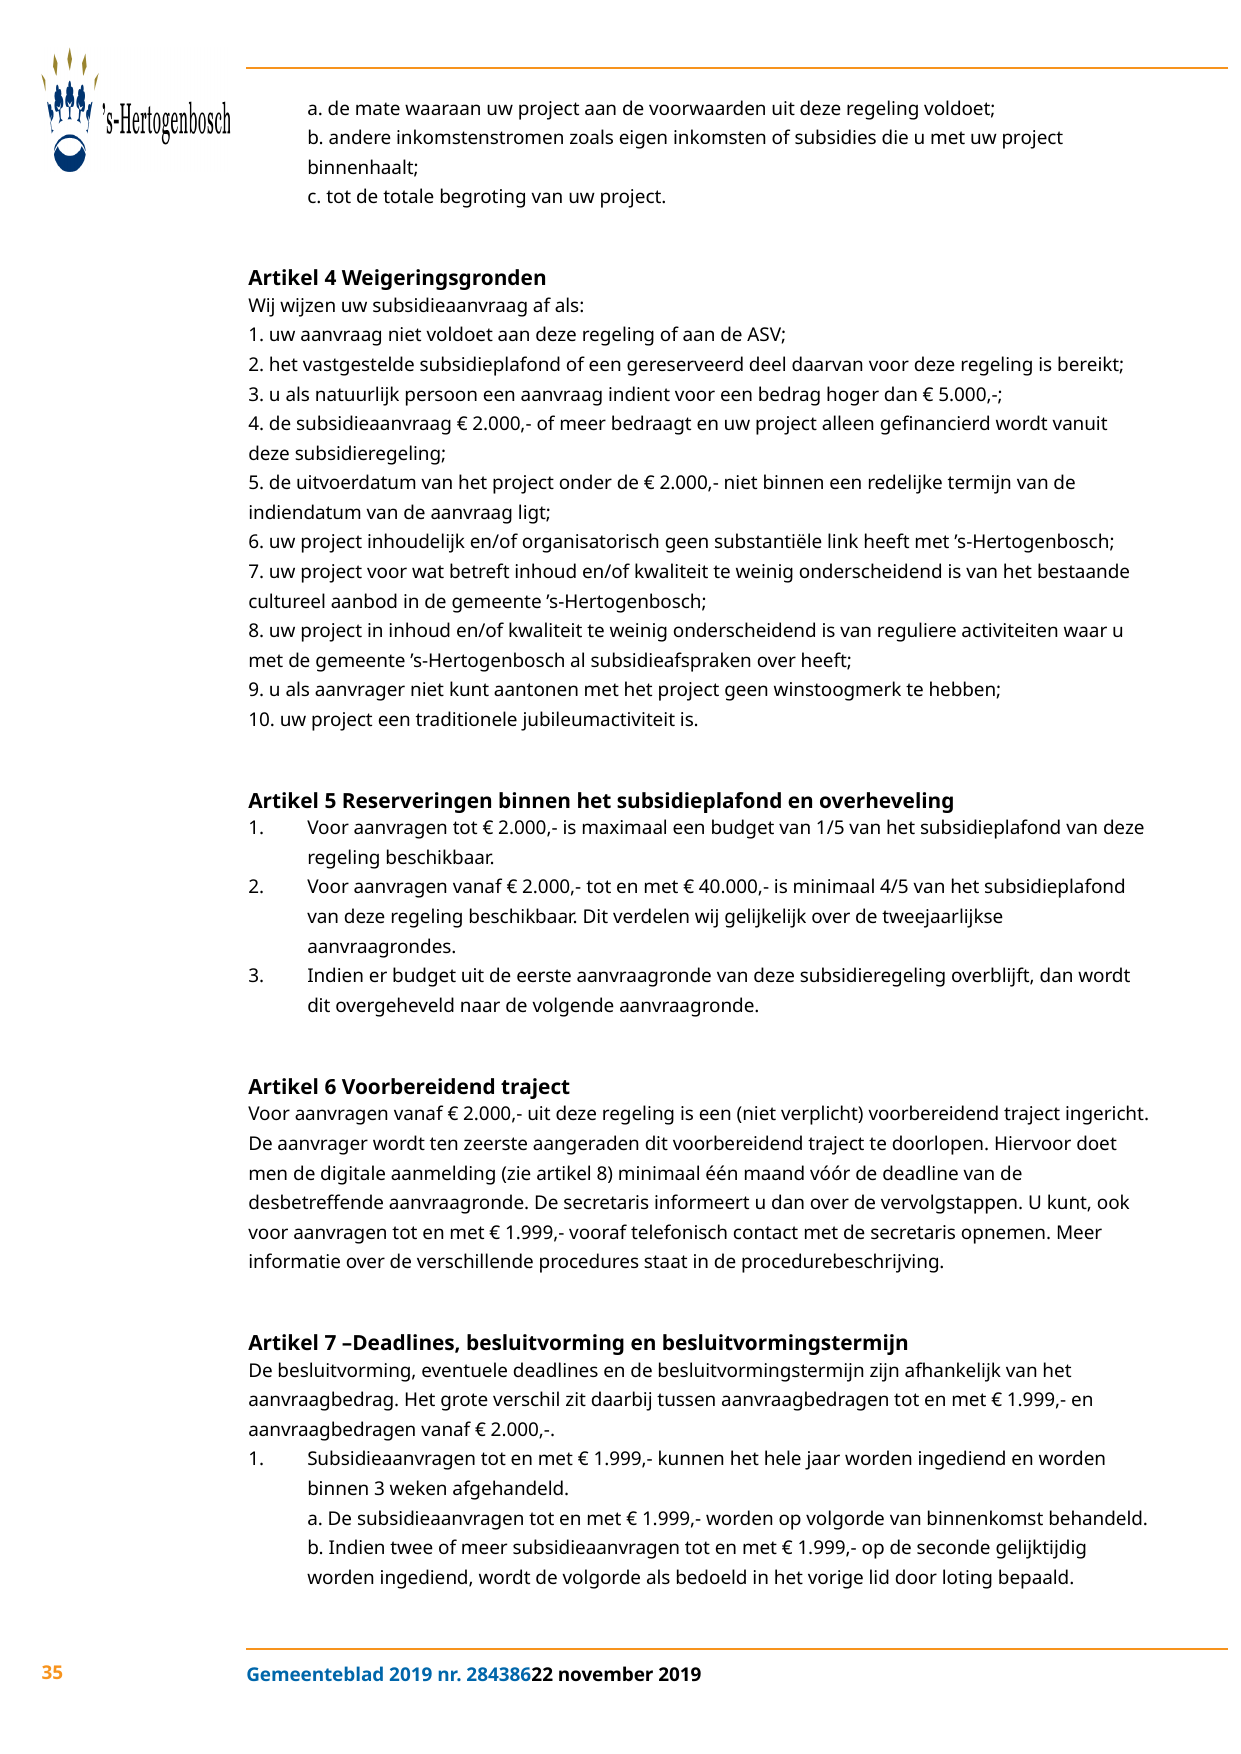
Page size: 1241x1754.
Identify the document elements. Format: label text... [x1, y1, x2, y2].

text Artikel 7 –Deadlines, besluitvorming en besluitvormingstermijn [248, 1328, 1152, 1357]
text Wij wijzen uw subsidieaanvraag af als: [248, 292, 1152, 318]
text Artikel 4 Weigeringsgronden [248, 263, 1152, 292]
list c. tot de totale begroting van uw project. [248, 183, 1152, 209]
list b. andere inkomstenstromen zoals eigen inkomsten of subsidies die u met uw project binnenhaalt; [248, 124, 1152, 180]
text Voor aanvragen vanaf € 2.000,- uit deze regeling is een (niet verplicht) voorbereidend traject ingericht. De aanvrager wordt ten zeerste aangeraden dit voorbereidend traject te doorlopen. Hiervoor doet men de digitale aanmelding (zie artikel 8) minimaal één maand vóór de deadline van de desbetreffende aanvraagronde. De secretaris informeert u dan over de vervolgstappen. U kunt, ook voor aanvragen tot en met € 1.999,- vooraf telefonisch contact met de secretaris opnemen. Meer informatie over de verschillende procedures staat in de procedurebeschrijving. [248, 1101, 1152, 1274]
list a. De subsidieaanvragen tot en met € 1.999,- worden op volgorde van binnenkomst behandeld. [248, 1505, 1152, 1531]
text 3. u als natuurlijk persoon een aanvraag indient voor een bedrag hoger dan € 5.000,-; [248, 381, 1152, 406]
text 9. u als aanvrager niet kunt aantonen met het project geen winstoogmerk te hebben; [248, 677, 1152, 702]
text Artikel 5 Reserveringen binnen het subsidieplafond en overheveling [248, 786, 1152, 814]
text 2. het vastgestelde subsidieplafond of een gereserveerd deel daarvan voor deze regeling is bereikt; [248, 351, 1152, 377]
text 1. uw aanvraag niet voldoet aan deze regeling of aan de ASV; [248, 322, 1152, 347]
text 8. uw project in inhoud en/of kwaliteit te weinig onderscheidend is van reguliere activiteiten waar u met de gemeente ’s-Hertogenbosch al subsidieafspraken over heeft; [248, 617, 1152, 673]
list a. de mate waaraan uw project aan de voorwaarden uit deze regeling voldoet; [248, 95, 1152, 121]
list Voor aanvragen tot € 2.000,- is maximaal een budget van 1/5 van het subsidieplafond van deze regeling beschikbaar. [248, 814, 1152, 870]
text De besluitvorming, eventuele deadlines en de besluitvormingstermijn zijn afhankelijk van het aanvraagbedrag. Het grote verschil zit daarbij tussen aanvraagbedragen tot en met € 1.999,- en aanvraagbedragen vanaf € 2.000,-. [248, 1357, 1152, 1442]
picture [41, 47, 231, 172]
list Voor aanvragen vanaf € 2.000,- tot en met € 40.000,- is minimaal 4/5 van het subsidieplafond van deze regeling beschikbaar. Dit verdelen wij gelijkelijk over de tweejaarlijkse aanvraagrondes. [248, 874, 1152, 959]
text 4. de subsidieaanvraag € 2.000,- of meer bedraagt en uw project alleen gefinancierd wordt vanuit deze subsidieregeling; [248, 410, 1152, 466]
text Artikel 6 Voorbereidend traject [248, 1072, 1152, 1101]
text 6. uw project inhoudelijk en/of organisatorisch geen substantiële link heeft met ’s-Hertogenbosch; [248, 529, 1152, 554]
text 10. uw project een traditionele jubileumactiviteit is. [248, 706, 1152, 732]
list Subsidieaanvragen tot en met € 1.999,- kunnen het hele jaar worden ingediend en worden binnen 3 weken afgehandeld. [248, 1446, 1152, 1501]
list b. Indien twee of meer subsidieaanvragen tot en met € 1.999,- op de seconde gelijktijdig worden ingediend, wordt de volgorde als bedoeld in het vorige lid door loting bepaald. [248, 1534, 1152, 1590]
text 5. de uitvoerdatum van het project onder de € 2.000,- niet binnen een redelijke termijn van de indiendatum van de aanvraag ligt; [248, 469, 1152, 525]
list Indien er budget uit de eerste aanvraagronde van deze subsidieregeling overblijft, dan wordt dit overgeheveld naar de volgende aanvraagronde. [248, 962, 1152, 1018]
text 7. uw project voor wat betreft inhoud en/of kwaliteit te weinig onderscheidend is van het bestaande cultureel aanbod in de gemeente ’s-Hertogenbosch; [248, 558, 1152, 613]
